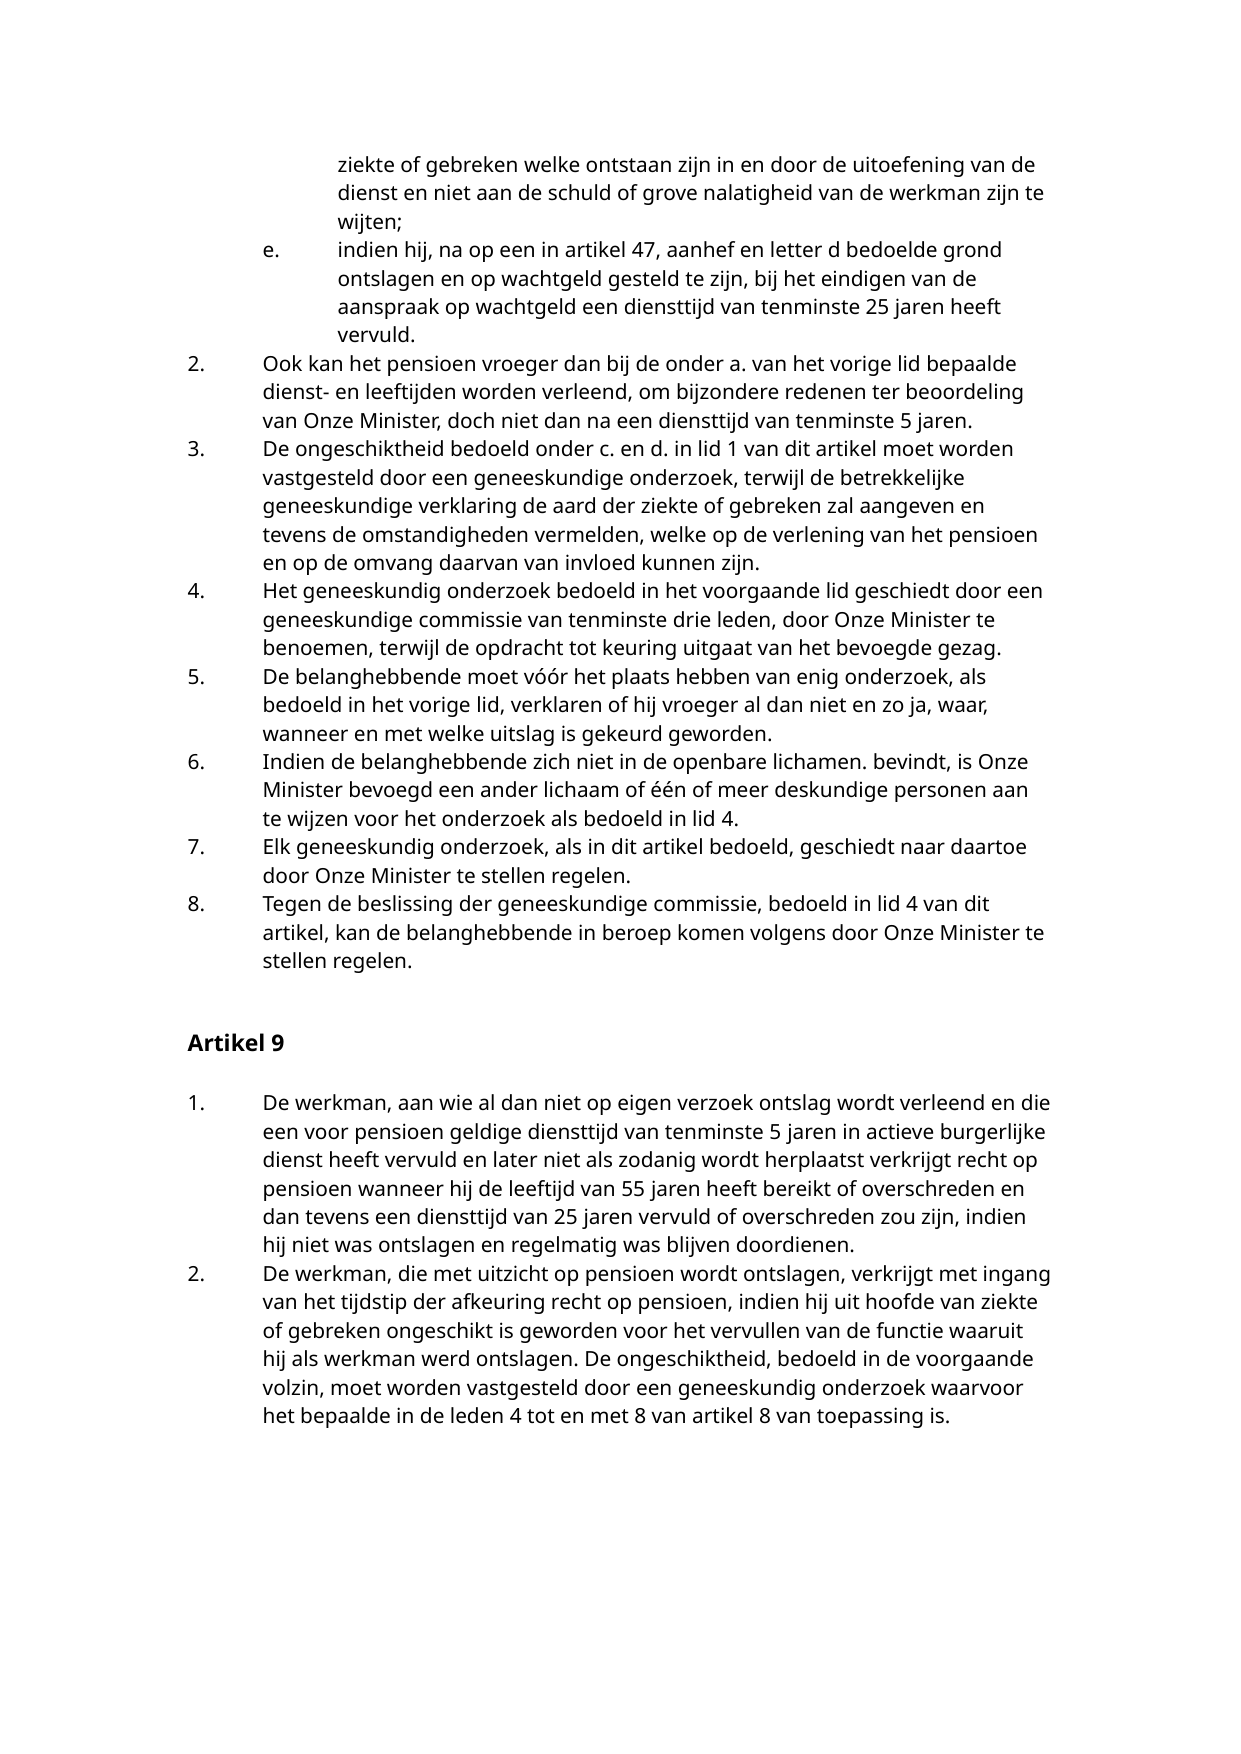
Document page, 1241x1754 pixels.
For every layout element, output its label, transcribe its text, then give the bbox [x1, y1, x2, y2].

list Het geneeskundig onderzoek bedoeld in het voorgaande lid geschiedt door een geneeskundige commissie van tenminste drie leden, door Onze Minister te benoemen, terwijl de opdracht tot keuring uitgaat van het bevoegde gezag. [187, 577, 1053, 662]
list De werkman, die met uitzicht op pensioen wordt ontslagen, verkrijgt met ingang van het tijdstip der afkeuring recht op pensioen, indien hij uit hoofde van ziekte of gebreken ongeschikt is geworden voor het vervullen van de functie waaruit hij als werkman werd ontslagen. De ongeschiktheid, bedoeld in de voorgaande volzin, moet worden vastgesteld door een geneeskundig onderzoek waarvoor het bepaalde in de leden 4 tot en met 8 van artikel 8 van toepassing is. [187, 1259, 1053, 1430]
list De werkman, aan wie al dan niet op eigen verzoek ontslag wordt verleend en die een voor pensioen geldige diensttijd van tenminste 5 jaren in actieve burgerlijke dienst heeft vervuld en later niet als zodanig wordt herplaatst verkrijgt recht op pensioen wanneer hij de leeftijd van 55 jaren heeft bereikt of overschreden en dan tevens een diensttijd van 25 jaren vervuld of overschreden zou zijn, indien hij niet was ontslagen en regelmatig was blijven doordienen. [187, 1088, 1053, 1259]
list indien hij, na op een in artikel 47, aanhef en letter d bedoelde grond ontslagen en op wachtgeld gesteld te zijn, bij het eindigen van de aanspraak op wachtgeld een diensttijd van tenminste 25 jaren heeft vervuld. [262, 235, 1053, 349]
list Indien de belanghebbende zich niet in de openbare lichamen. bevindt, is Onze Minister bevoegd een ander lichaam of één of meer deskundige personen aan te wijzen voor het onderzoek als bedoeld in lid 4. [187, 747, 1053, 832]
list De ongeschiktheid bedoeld onder c. en d. in lid 1 van dit artikel moet worden vastgesteld door een geneeskundige onderzoek, terwijl de betrekkelijke geneeskundige verklaring de aard der ziekte of gebreken zal aangeven en tevens de omstandigheden vermelden, welke op de verlening van het pensioen en op de omvang daarvan van invloed kunnen zijn. [187, 434, 1053, 577]
list Tegen de beslissing der geneeskundige commissie, bedoeld in lid 4 van dit artikel, kan de belanghebbende in beroep komen volgens door Onze Minister te stellen regelen. [187, 889, 1053, 975]
list Elk geneeskundig onderzoek, als in dit artikel bedoeld, geschiedt naar daartoe door Onze Minister te stellen regelen. [187, 832, 1053, 889]
list De belanghebbende moet vóór het plaats hebben van enig onderzoek, als bedoeld in het vorige lid, verklaren of hij vroeger al dan niet en zo ja, waar, wanneer en met welke uitslag is gekeurd geworden. [187, 662, 1053, 747]
list ziekte of gebreken welke ontstaan zijn in en door de uitoefening van de dienst en niet aan de schuld of grove nalatigheid van de werkman zijn te wijten; [262, 150, 1053, 235]
subtitle Artikel 9 [187, 1027, 1053, 1058]
list Ook kan het pensioen vroeger dan bij de onder a. van het vorige lid bepaalde dienst- en leeftijden worden verleend, om bijzondere redenen ter beoordeling van Onze Minister, doch niet dan na een diensttijd van tenminste 5 jaren. [187, 349, 1053, 434]
